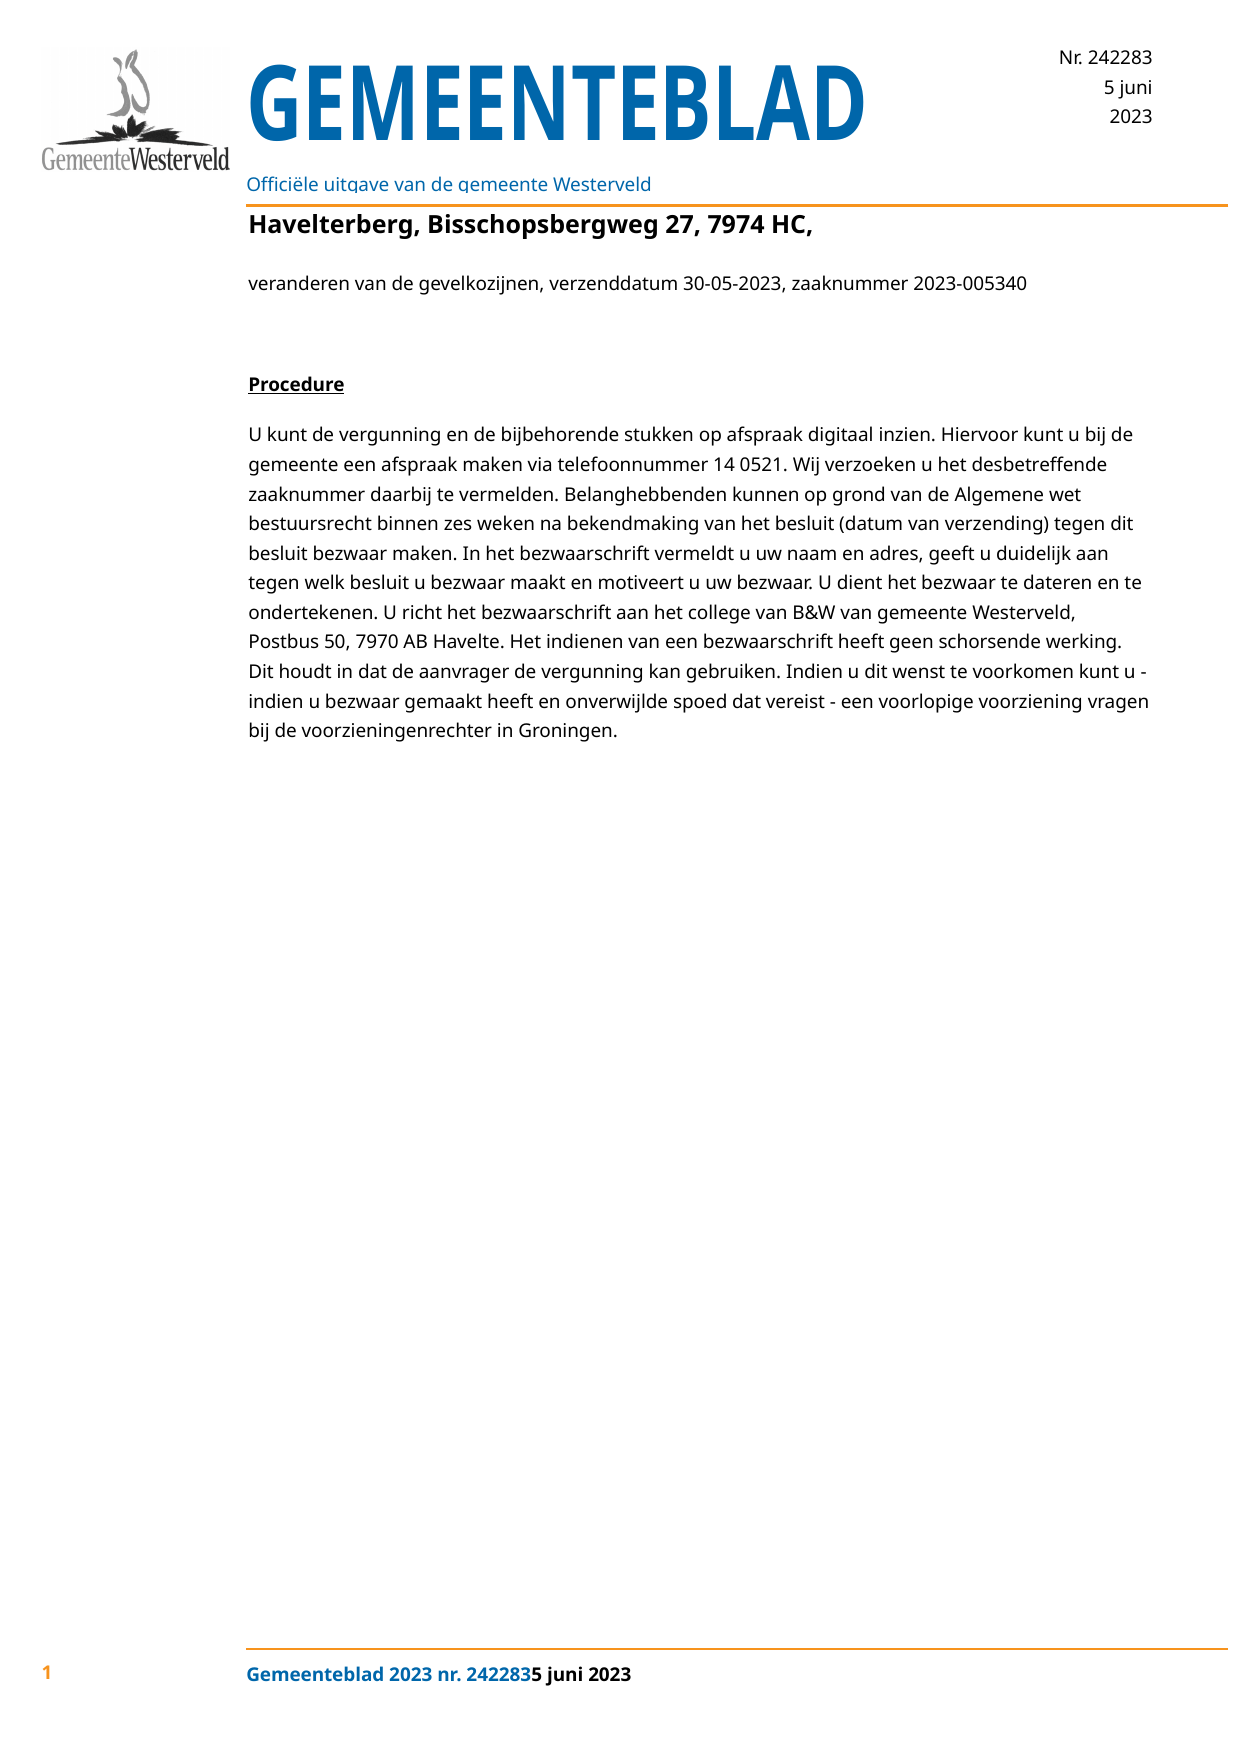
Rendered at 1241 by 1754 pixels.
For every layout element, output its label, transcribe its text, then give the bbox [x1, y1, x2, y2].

text U kunt de vergunning en de bijbehorende stukken op afspraak digitaal inzien. Hiervoor kunt u bij de gemeente een afspraak maken via telefoonnummer 14 0521. Wij verzoeken u het desbetreffende zaaknummer daarbij te vermelden. Belanghebbenden kunnen op grond van de Algemene wet bestuursrecht binnen zes weken na bekendmaking van het besluit (datum van verzending) tegen dit besluit bezwaar maken. In het bezwaarschrift vermeldt u uw naam en adres, geeft u duidelijk aan tegen welk besluit u bezwaar maakt en motiveert u uw bezwaar. U dient het bezwaar te dateren en te ondertekenen. U richt het bezwaarschrift aan het college van B&W van gemeente Westerveld, Postbus 50, 7970 AB Havelte. Het indienen van een bezwaarschrift heeft geen schorsende werking. Dit houdt in dat de aanvrager de vergunning kan gebruiken. Indien u dit wenst te voorkomen kunt u - indien u bezwaar gemaakt heeft en onverwijlde spoed dat vereist - een voorlopige voorziening vragen bij de voorzieningenrechter in Groningen. [248, 422, 1152, 743]
text Procedure [248, 371, 1152, 397]
text veranderen van de gevelkozijnen, verzenddatum 30-05-2023, zaaknummer 2023-005340 [248, 270, 1152, 296]
picture [41, 47, 231, 172]
text Havelterberg, Bisschopsbergweg 27, 7974 HC, [248, 207, 1152, 241]
